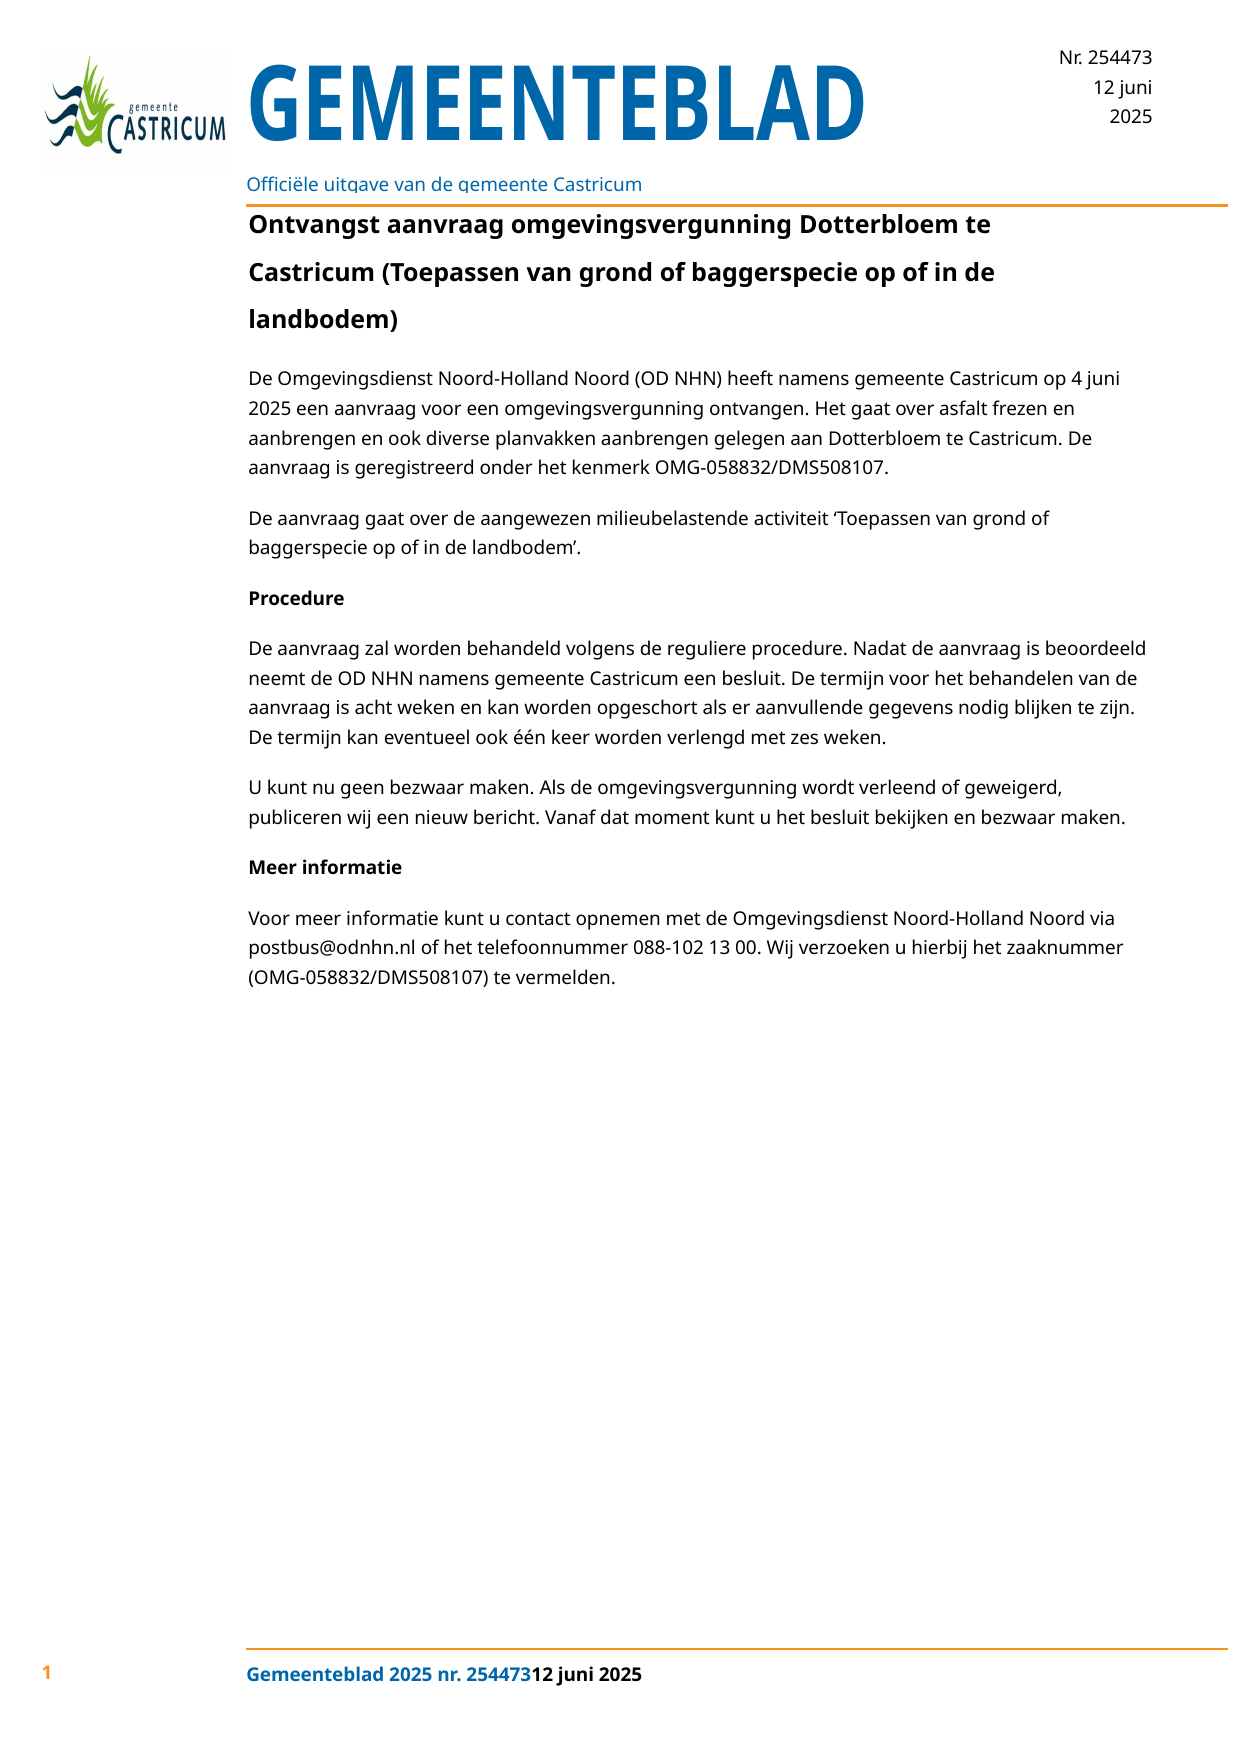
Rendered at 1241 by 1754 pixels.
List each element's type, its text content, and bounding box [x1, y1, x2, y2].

text De aanvraag zal worden behandeld volgens de reguliere procedure. Nadat de aanvraag is beoordeeld neemt de OD NHN namens gemeente Castricum een besluit. De termijn voor het behandelen van de aanvraag is acht weken en kan worden opgeschort als er aanvullende gegevens nodig blijken te zijn. De termijn kan eventueel ook één keer worden verlengd met zes weken. [248, 635, 1152, 749]
text Meer informatie [248, 854, 1152, 880]
text U kunt nu geen bezwaar maken. Als de omgevingsvergunning wordt verleend of geweigerd, publiceren wij een nieuw bericht. Vanaf dat moment kunt u het besluit bekijken en bezwaar maken. [248, 774, 1152, 829]
text De Omgevingsdienst Noord-Holland Noord (OD NHN) heeft namens gemeente Castricum op 4 juni 2025 een aanvraag voor een omgevingsvergunning ontvangen. Het gaat over asfalt frezen en aanbrengen en ook diverse planvakken aanbrengen gelegen aan Dotterbloem te Castricum. De aanvraag is geregistreerd onder het kenmerk OMG-058832/DMS508107. [248, 366, 1152, 480]
text Voor meer informatie kunt u contact opnemen met de Omgevingsdienst Noord-Holland Noord via postbus@odnhn.nl of het telefoonnummer 088-102 13 00. Wij verzoeken u hierbij het zaaknummer (OMG-058832/DMS508107) te vermelden. [248, 905, 1152, 989]
text Ontvangst aanvraag omgevingsvergunning Dotterbloem te Castricum (Toepassen van grond of baggerspecie op of in de landbodem) [248, 207, 1152, 336]
text Procedure [248, 585, 1152, 610]
text De aanvraag gaat over de aangewezen milieubelastende activiteit ‘Toepassen van grond of baggerspecie op of in de landbodem’. [248, 505, 1152, 560]
picture [41, 47, 231, 172]
